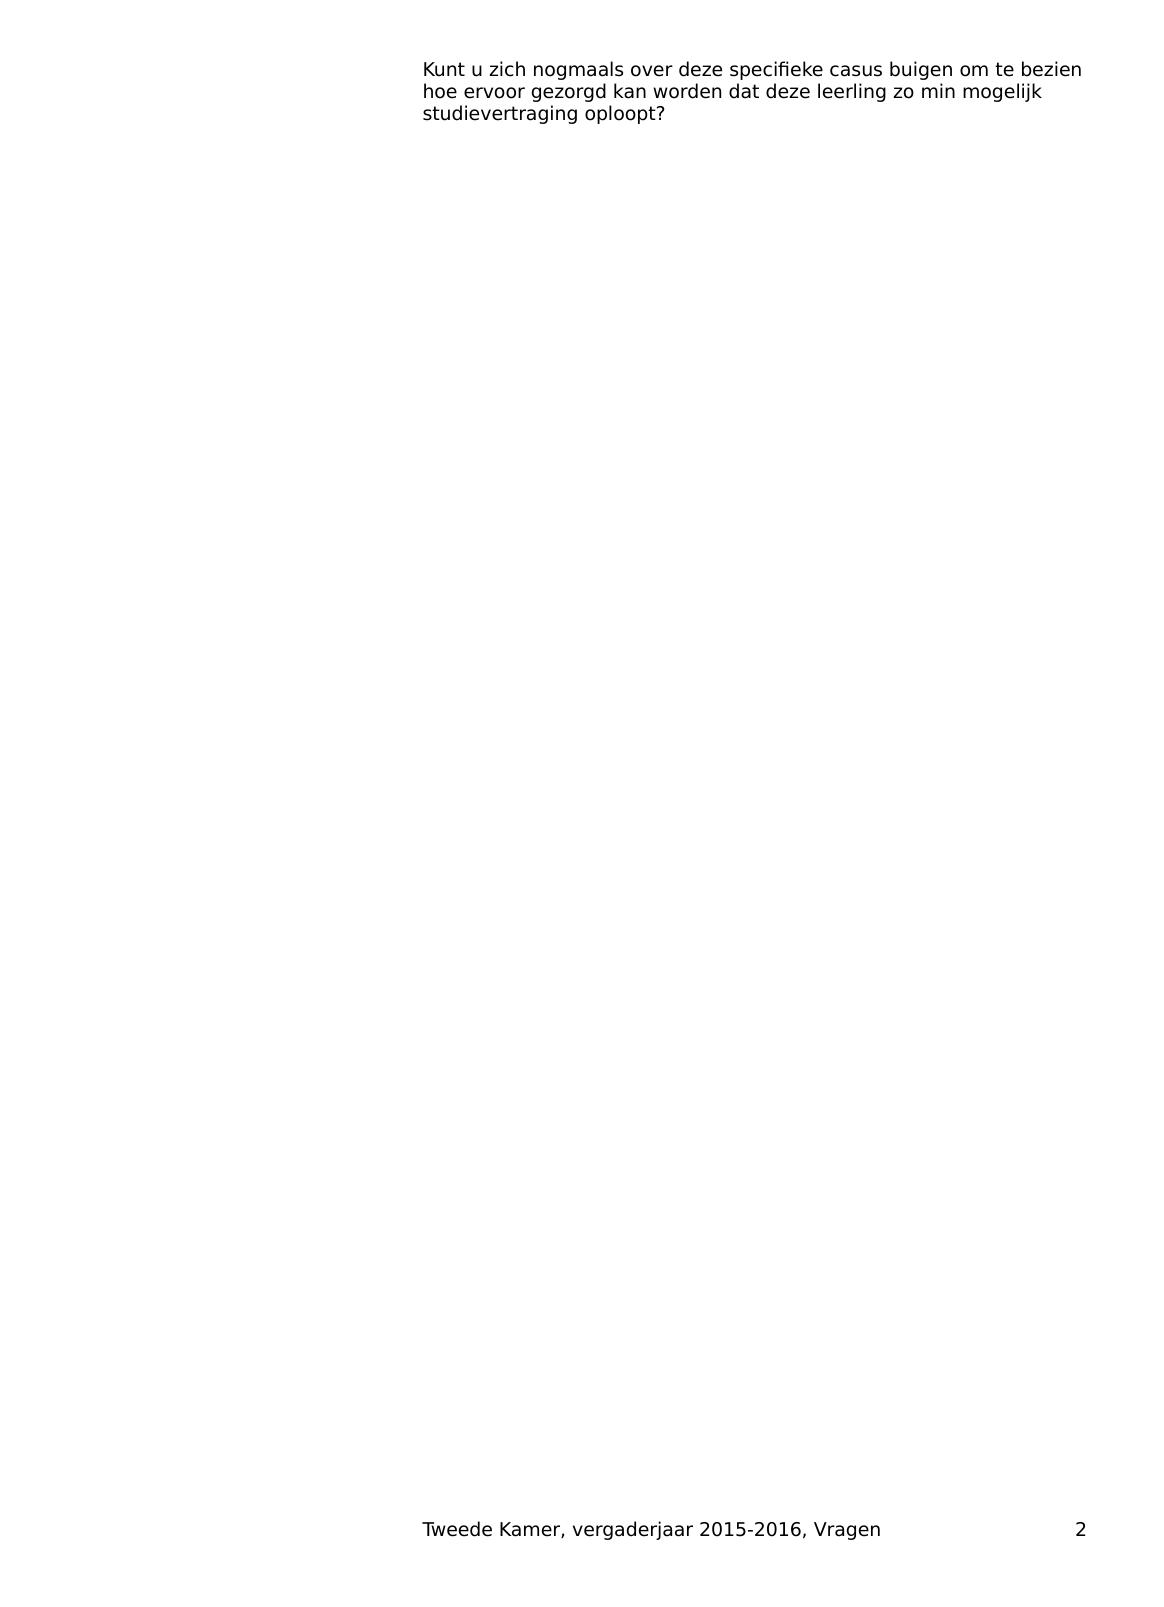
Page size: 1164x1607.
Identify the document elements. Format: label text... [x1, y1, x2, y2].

text Kunt u zich nogmaals over deze specifieke casus buigen om te bezien hoe ervoor gezorgd kan worden dat deze leerling zo min mogelijk studievertraging oploopt? [422, 59, 1087, 125]
